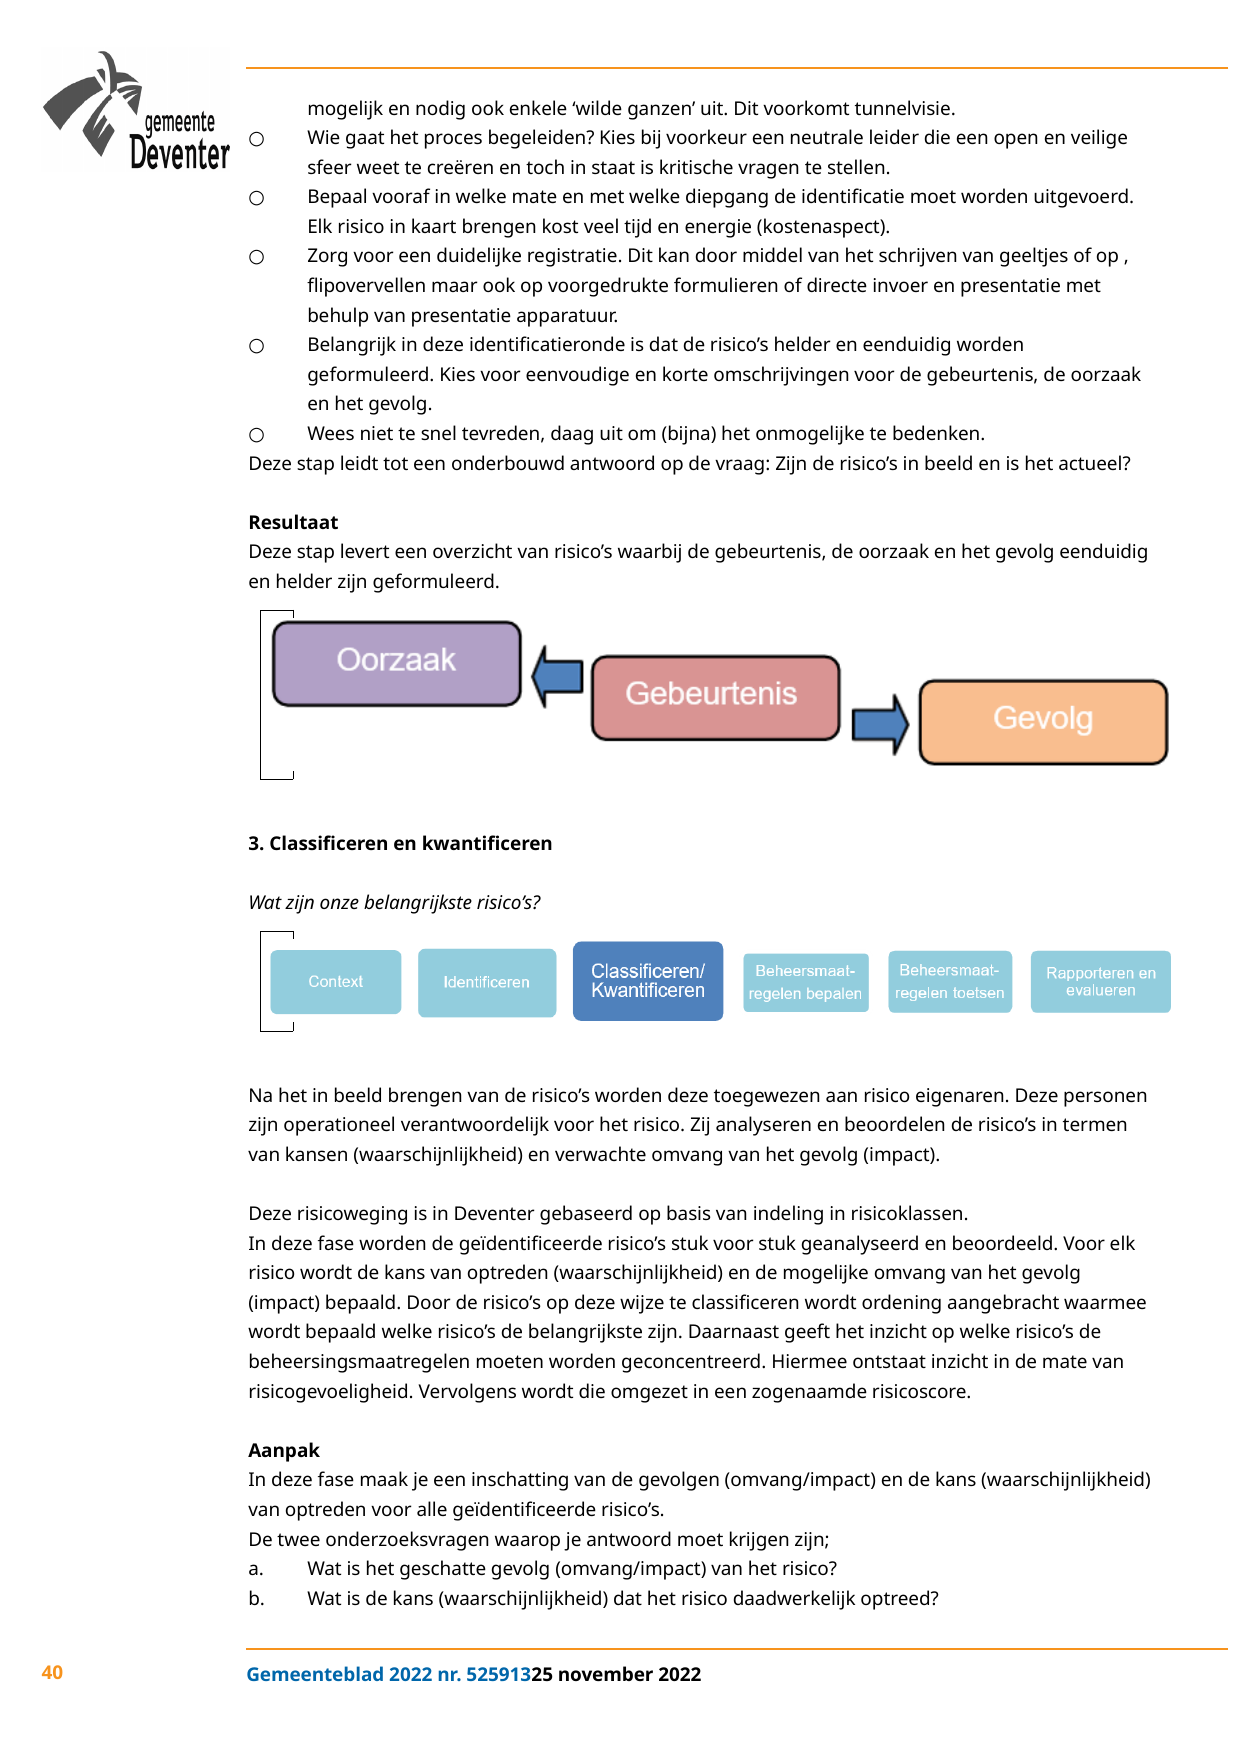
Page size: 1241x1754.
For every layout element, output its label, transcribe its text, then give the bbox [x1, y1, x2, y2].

list Zorg voor een duidelijke registratie. Dit kan door middel van het schrijven van geeltjes of op , flipovervellen maar ook op voorgedrukte formulieren of directe invoer en presentatie met behulp van presentatie apparatuur. [248, 243, 1152, 328]
list Wees niet te snel tevreden, daag uit om (bijna) het onmogelijke te bedenken. [248, 420, 1152, 446]
picture [268, 939, 1173, 1022]
text In deze fase worden de geïdentificeerde risico’s stuk voor stuk geanalyseerd en beoordeeld. Voor elk risico wordt de kans van optreden (waarschijnlijkheid) en de mogelijke omvang van het gevolg (impact) bepaald. Door de risico’s op deze wijze te classificeren wordt ordening aangebracht waarmee wordt bepaald welke risico’s de belangrijkste zijn. Daarnaast geeft het inzicht op welke risico’s de beheersingsmaatregelen moeten worden geconcentreerd. Hiermee ontstaat inzicht in de mate van risicogevoeligheid. Vervolgens wordt die omgezet in een zogenaamde risicoscore. [248, 1230, 1152, 1403]
list Wie gaat het proces begeleiden? Kies bij voorkeur een neutrale leider die een open en veilige sfeer weet te creëren en toch in staat is kritische vragen te stellen. [248, 124, 1152, 180]
list Wat is de kans (waarschijnlijkheid) dat het risico daadwerkelijk optreed? [248, 1585, 1152, 1611]
text Wat zijn onze belangrijkste risico’s? [248, 889, 1152, 915]
list mogelijk en nodig ook enkele ‘wilde ganzen’ uit. Dit voorkomt tunnelvisie. [248, 95, 1152, 121]
text De twee onderzoeksvragen waarop je antwoord moet krijgen zijn; [248, 1526, 1152, 1551]
text Na het in beeld brengen van de risico’s worden deze toegewezen aan risico eigenaren. Deze personen zijn operationeel verantwoordelijk voor het risico. Zij analyseren en beoordelen de risico’s in termen van kansen (waarschijnlijkheid) en verwachte omvang van het gevolg (impact). [248, 1082, 1152, 1167]
picture [268, 618, 1173, 771]
picture [41, 47, 231, 172]
text Deze stap leidt tot een onderbouwd antwoord op de vraag: Zijn de risico’s in beeld en is het actueel? [248, 450, 1152, 476]
text Deze stap levert een overzicht van risico’s waarbij de gebeurtenis, de oorzaak en het gevolg eenduidig en helder zijn geformuleerd. [248, 538, 1152, 594]
text In deze fase maak je een inschatting van de gevolgen (omvang/impact) en de kans (waarschijnlijkheid) van optreden voor alle geïdentificeerde risico’s. [248, 1467, 1152, 1522]
text Aanpak [248, 1437, 1152, 1463]
list Bepaal vooraf in welke mate en met welke diepgang de identificatie moet worden uitgevoerd. Elk risico in kaart brengen kost veel tijd en energie (kostenaspect). [248, 183, 1152, 239]
text 3. Classificeren en kwantificeren [248, 830, 1152, 856]
text Deze risicoweging is in Deventer gebaseerd op basis van indeling in risicoklassen. [248, 1200, 1152, 1226]
text Resultaat [248, 509, 1152, 535]
list Belangrijk in deze identificatieronde is dat de risico’s helder en eenduidig worden geformuleerd. Kies voor eenvoudige en korte omschrijvingen voor de gebeurtenis, de oorzaak en het gevolg. [248, 331, 1152, 416]
list Wat is het geschatte gevolg (omvang/impact) van het risico? [248, 1555, 1152, 1581]
